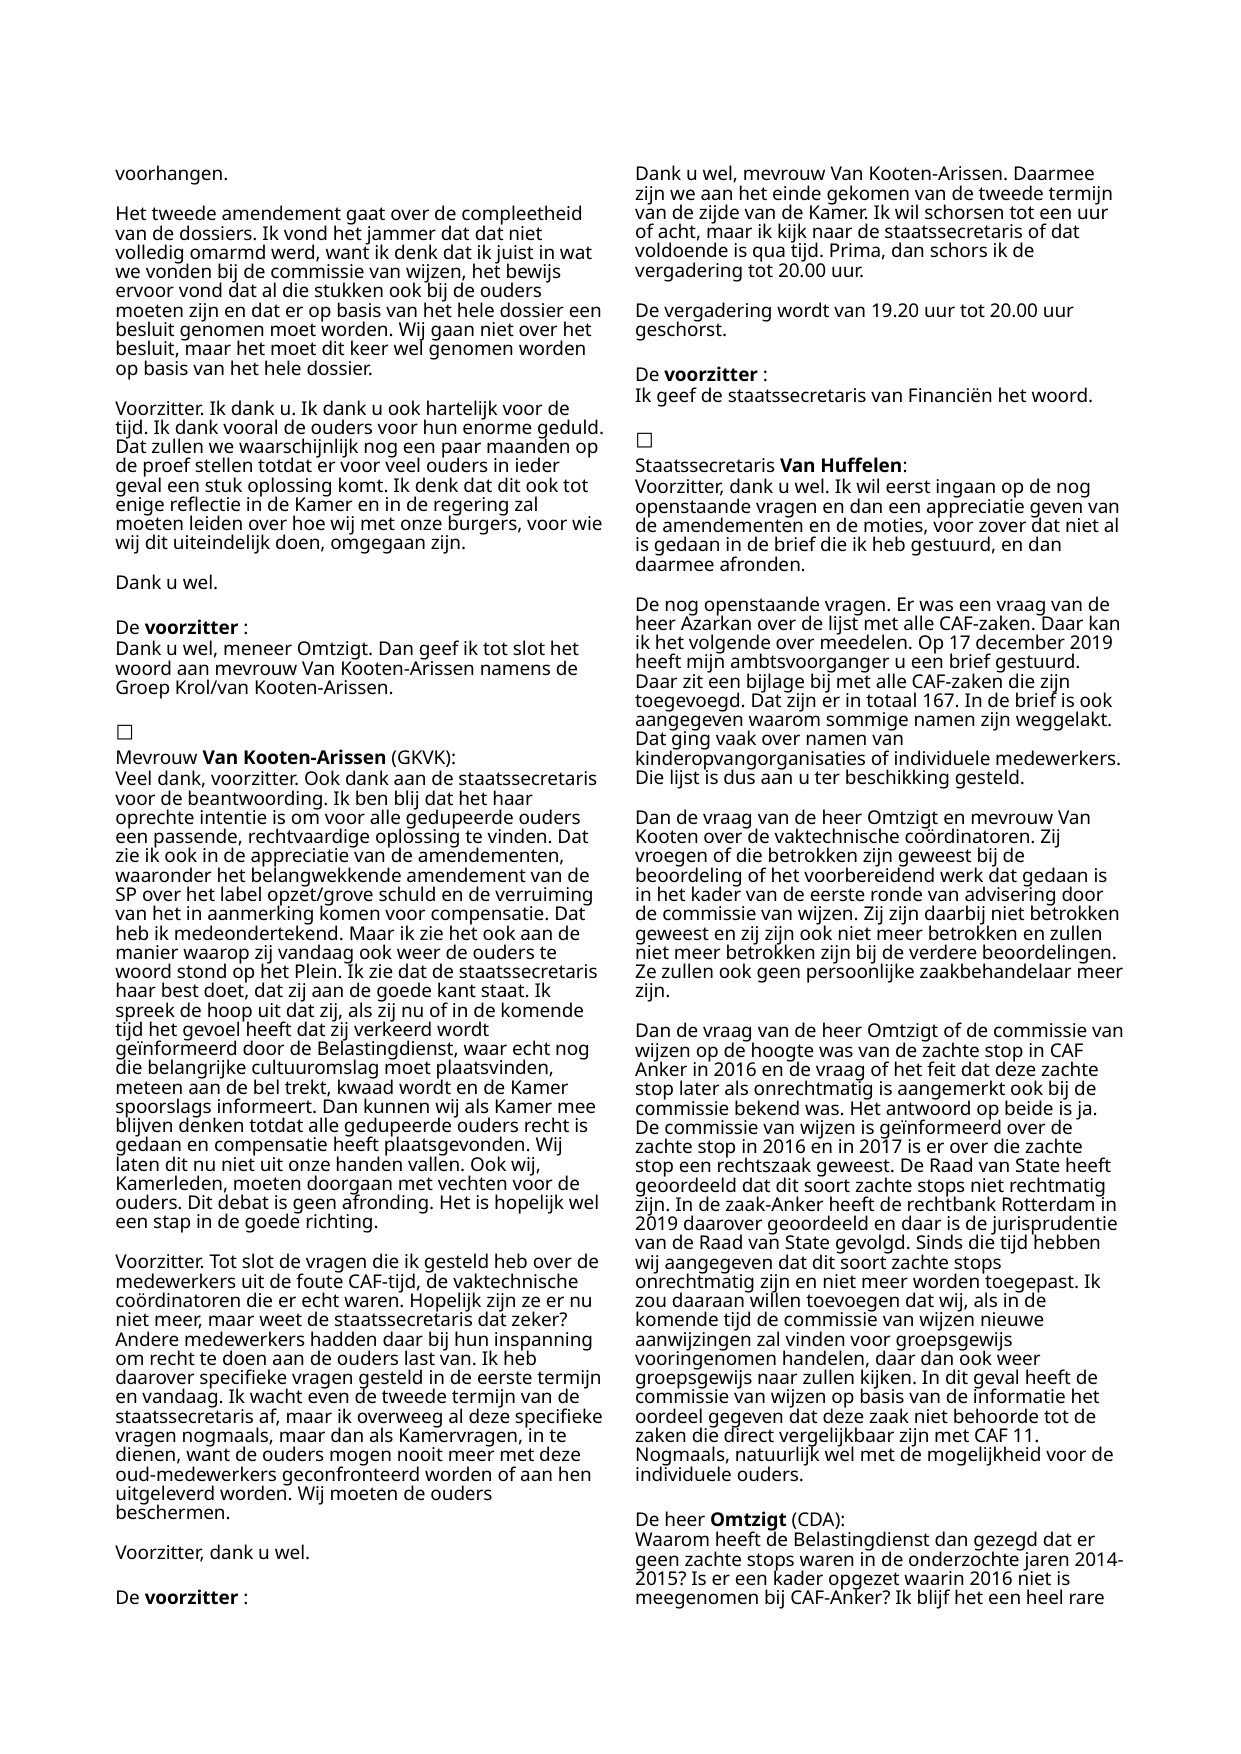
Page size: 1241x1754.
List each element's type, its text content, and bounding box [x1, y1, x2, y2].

text Ik geef de staatssecretaris van Financiën het woord. [635, 387, 1125, 406]
text Voorzitter, dank u wel. [115, 1544, 605, 1563]
text ⬜ [635, 427, 1125, 453]
text Dank u wel. [115, 574, 605, 594]
text ⬜ [115, 719, 605, 744]
text De vergadering wordt van 19.20 uur tot 20.00 uur geschorst. [635, 302, 1125, 340]
text Staatssecretaris Van Huffelen: [635, 453, 1125, 478]
text Waarom heeft de Belastingdienst dan gezegd dat er geen zachte stops waren in de onderzochte jaren 2014-2015? Is er een kader opgezet waarin 2016 niet is meegenomen bij CAF-Anker? Ik blijf het een heel rare [635, 1531, 1125, 1608]
text Dank u wel, meneer Omtzigt. Dan geef ik tot slot het woord aan mevrouw Van Kooten-Arissen namens de Groep Krol/van Kooten-Arissen. [115, 640, 605, 698]
text Dan de vraag van de heer Omtzigt of de commissie van wijzen op de hoogte was van de zachte stop in CAF Anker in 2016 en de vraag of het feit dat deze zachte stop later als onrechtmatig is aangemerkt ook bij de commissie bekend was. Het antwoord op beide is ja. De commissie van wijzen is geïnformeerd over de zachte stop in 2016 en in 2017 is er over die zachte stop een rechtszaak geweest. De Raad van State heeft geoordeeld dat dit soort zachte stops niet rechtmatig zijn. In de zaak-Anker heeft de rechtbank Rotterdam in 2019 daarover geoordeeld en daar is de jurisprudentie van de Raad van State gevolgd. Sinds die tijd hebben wij aangegeven dat dit soort zachte stops onrechtmatig zijn en niet meer worden toegepast. Ik zou daaraan willen toevoegen dat wij, als in de komende tijd de commissie van wijzen nieuwe aanwijzingen zal vinden voor groepsgewijs vooringenomen handelen, daar dan ook weer groepsgewijs naar zullen kijken. In dit geval heeft de commissie van wijzen op basis van de informatie het oordeel gegeven dat deze zaak niet behoorde tot de zaken die direct vergelijkbaar zijn met CAF 11. Nogmaals, natuurlijk wel met de mogelijkheid voor de individuele ouders. [635, 1022, 1125, 1485]
text Het tweede amendement gaat over de compleetheid van de dossiers. Ik vond het jammer dat dat niet volledig omarmd werd, want ik denk dat ik juist in wat we vonden bij de commissie van wijzen, het bewijs ervoor vond dat al die stukken ook bij de ouders moeten zijn en dat er op basis van het hele dossier een besluit genomen moet worden. Wij gaan niet over het besluit, maar het moet dit keer wel genomen worden op basis van het hele dossier. [115, 205, 605, 379]
text Veel dank, voorzitter. Ook dank aan de staatssecretaris voor de beantwoording. Ik ben blij dat het haar oprechte intentie is om voor alle gedupeerde ouders een passende, rechtvaardige oplossing te vinden. Dat zie ik ook in de appreciatie van de amendementen, waaronder het belangwekkende amendement van de SP over het label opzet/grove schuld en de verruiming van het in aanmerking komen voor compensatie. Dat heb ik medeondertekend. Maar ik zie het ook aan de manier waarop zij vandaag ook weer de ouders te woord stond op het Plein. Ik zie dat de staatssecretaris haar best doet, dat zij aan de goede kant staat. Ik spreek de hoop uit dat zij, als zij nu of in de komende tijd het gevoel heeft dat zij verkeerd wordt geïnformeerd door de Belastingdienst, waar echt nog die belangrijke cultuuromslag moet plaatsvinden, meteen aan de bel trekt, kwaad wordt en de Kamer spoorslags informeert. Dan kunnen wij als Kamer mee blijven denken totdat alle gedupeerde ouders recht is gedaan en compensatie heeft plaatsgevonden. Wij laten dit nu niet uit onze handen vallen. Ook wij, Kamerleden, moeten doorgaan met vechten voor de ouders. Dit debat is geen afronding. Het is hopelijk wel een stap in de goede richting. [115, 770, 605, 1233]
text Dank u wel, mevrouw Van Kooten-Arissen. Daarmee zijn we aan het einde gekomen van de tweede termijn van de zijde van de Kamer. Ik wil schorsen tot een uur of acht, maar ik kijk naar de staatssecretaris of dat voldoende is qua tijd. Prima, dan schors ik de vergadering tot 20.00 uur. [635, 165, 1125, 281]
text De voorzitter : [635, 361, 1125, 387]
text Mevrouw Van Kooten-Arissen (GKVK): [115, 744, 605, 770]
text De nog openstaande vragen. Er was een vraag van de heer Azarkan over de lijst met alle CAF-zaken. Daar kan ik het volgende over meedelen. Op 17 december 2019 heeft mijn ambtsvoorganger u een brief gestuurd. Daar zit een bijlage bij met alle CAF-zaken die zijn toegevoegd. Dat zijn er in totaal 167. In de brief is ook aangegeven waarom sommige namen zijn weggelakt. Dat ging vaak over namen van kinderopvangorganisaties of individuele medewerkers. Die lijst is dus aan u ter beschikking gesteld. [635, 596, 1125, 788]
text Voorzitter. Ik dank u. Ik dank u ook hartelijk voor de tijd. Ik dank vooral de ouders voor hun enorme geduld. Dat zullen we waarschijnlijk nog een paar maanden op de proef stellen totdat er voor veel ouders in ieder geval een stuk oplossing komt. Ik denk dat dit ook tot enige reflectie in de Kamer en in de regering zal moeten leiden over hoe wij met onze burgers, voor wie wij dit uiteindelijk doen, omgegaan zijn. [115, 399, 605, 554]
text Dan de vraag van de heer Omtzigt en mevrouw Van Kooten over de vaktechnische coördinatoren. Zij vroegen of die betrokken zijn geweest bij de beoordeling of het voorbereidend werk dat gedaan is in het kader van de eerste ronde van advisering door de commissie van wijzen. Zij zijn daarbij niet betrokken geweest en zij zijn ook niet meer betrokken en zullen niet meer betrokken zijn bij de verdere beoordelingen. Ze zullen ook geen persoonlijke zaakbehandelaar meer zijn. [635, 809, 1125, 1002]
text De voorzitter : [115, 614, 605, 640]
text Voorzitter. Tot slot de vragen die ik gesteld heb over de medewerkers uit de foute CAF-tijd, de vaktechnische coördinatoren die er echt waren. Hopelijk zijn ze er nu niet meer, maar weet de staatssecretaris dat zeker? Andere medewerkers hadden daar bij hun inspanning om recht te doen aan de ouders last van. Ik heb daarover specifieke vragen gesteld in de eerste termijn en vandaag. Ik wacht even de tweede termijn van de staatssecretaris af, maar ik overweeg al deze specifieke vragen nogmaals, maar dan als Kamervragen, in te dienen, want de ouders mogen nooit meer met deze oud-medewerkers geconfronteerd worden of aan hen uitgeleverd worden. Wij moeten de ouders beschermen. [115, 1253, 605, 1523]
text voorhangen. [115, 165, 605, 184]
text De voorzitter : [115, 1584, 605, 1610]
text De heer Omtzigt (CDA): [635, 1506, 1125, 1531]
text Voorzitter, dank u wel. Ik wil eerst ingaan op de nog openstaande vragen en dan een appreciatie geven van de amendementen en de moties, voor zover dat niet al is gedaan in de brief die ik heb gestuurd, en dan daarmee afronden. [635, 478, 1125, 575]
